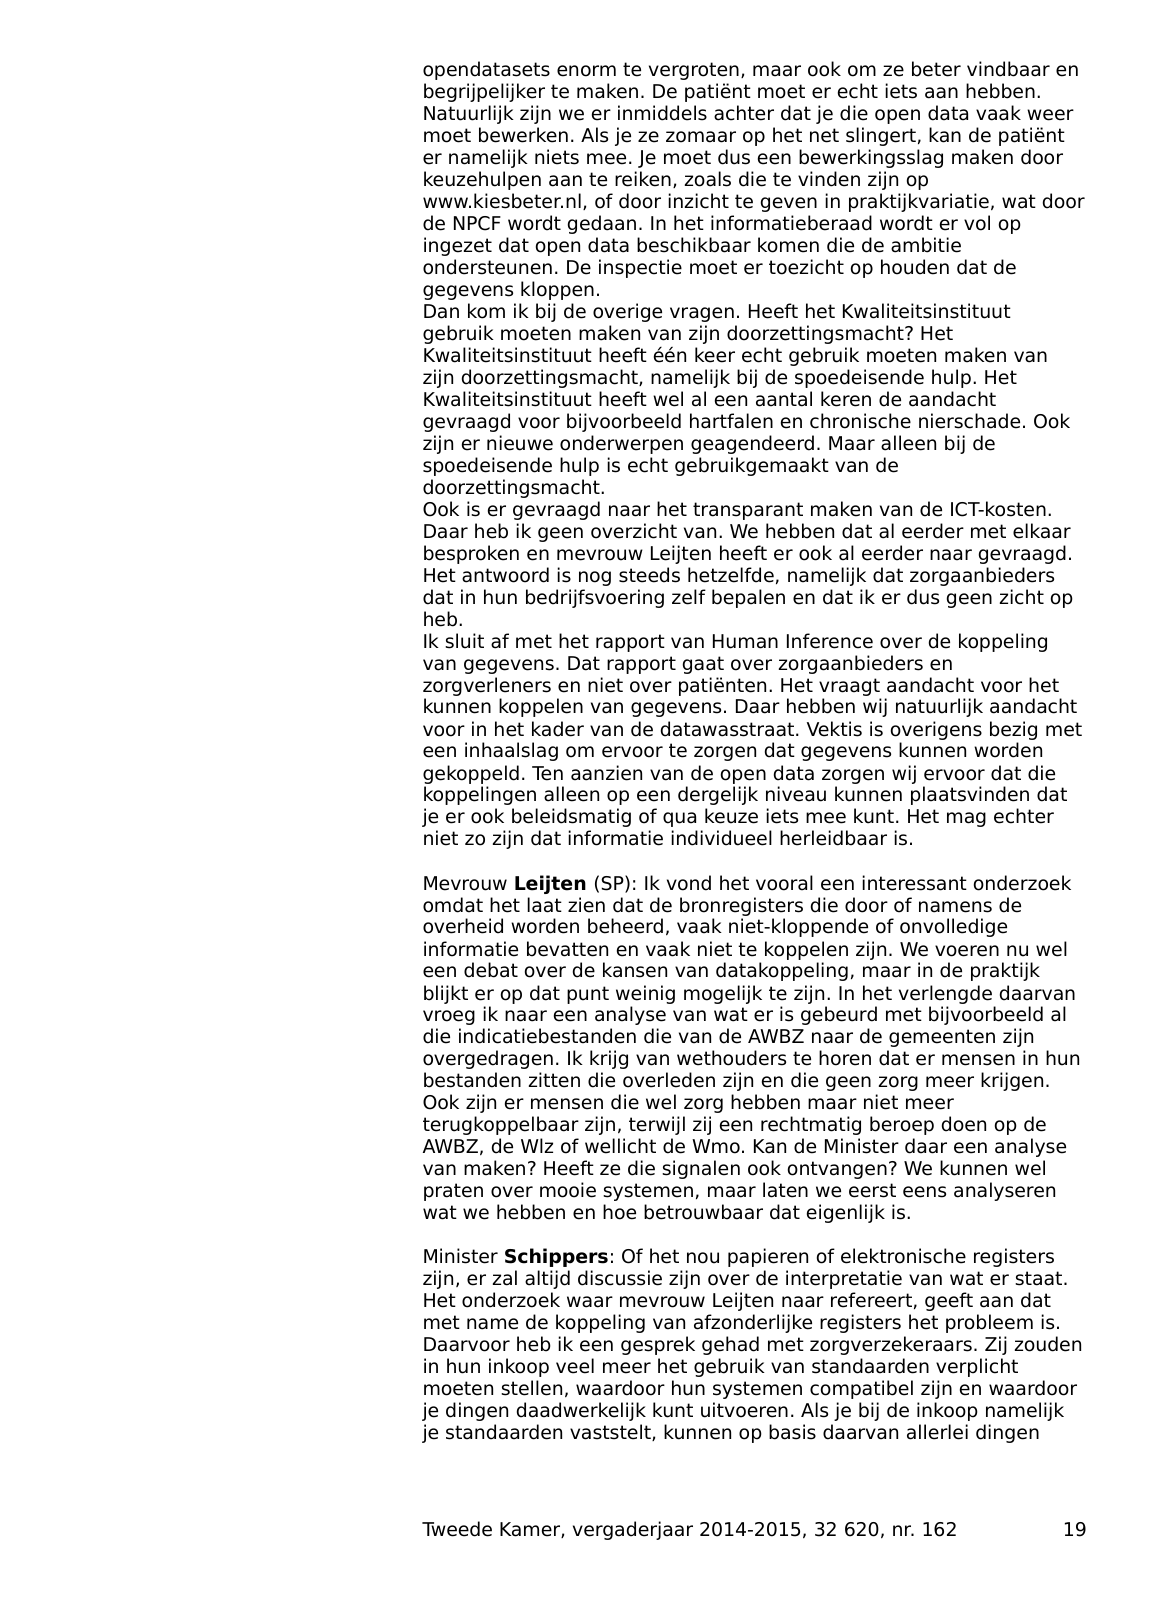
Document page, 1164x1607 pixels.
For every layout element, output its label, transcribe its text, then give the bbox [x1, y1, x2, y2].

text Mevrouw Leijten (SP): Ik vond het vooral een interessant onderzoek omdat het laat zien dat de bronregisters die door of namens de overheid worden beheerd, vaak niet-kloppende of onvolledige informatie bevatten en vaak niet te koppelen zijn. We voeren nu wel een debat over de kansen van datakoppeling, maar in de praktijk blijkt er op dat punt weinig mogelijk te zijn. In het verlengde daarvan vroeg ik naar een analyse van wat er is gebeurd met bijvoorbeeld al die indicatiebestanden die van de AWBZ naar de gemeenten zijn overgedragen. Ik krijg van wethouders te horen dat er mensen in hun bestanden zitten die overleden zijn en die geen zorg meer krijgen. Ook zijn er mensen die wel zorg hebben maar niet meer terugkoppelbaar zijn, terwijl zij een rechtmatig beroep doen op de AWBZ, de Wlz of wellicht de Wmo. Kan de Minister daar een analyse van maken? Heeft ze die signalen ook ontvangen? We kunnen wel praten over mooie systemen, maar laten we eerst eens analyseren wat we hebben en hoe betrouwbaar dat eigenlijk is. [422, 872, 1087, 1224]
text Ik sluit af met het rapport van Human Inference over de koppeling van gegevens. Dat rapport gaat over zorgaanbieders en zorgverleners en niet over patiënten. Het vraagt aandacht voor het kunnen koppelen van gegevens. Daar hebben wij natuurlijk aandacht voor in het kader van de datawasstraat. Vektis is overigens bezig met een inhaalslag om ervoor te zorgen dat gegevens kunnen worden gekoppeld. Ten aanzien van de open data zorgen wij ervoor dat die koppelingen alleen op een dergelijk niveau kunnen plaatsvinden dat je er ook beleidsmatig of qua keuze iets mee kunt. Het mag echter niet zo zijn dat informatie individueel herleidbaar is. [422, 631, 1087, 850]
text Minister Schippers: Of het nou papieren of elektronische registers zijn, er zal altijd discussie zijn over de interpretatie van wat er staat. Het onderzoek waar mevrouw Leijten naar refereert, geeft aan dat met name de koppeling van afzonderlijke registers het probleem is. Daarvoor heb ik een gesprek gehad met zorgverzekeraars. Zij zouden in hun inkoop veel meer het gebruik van standaarden verplicht moeten stellen, waardoor hun systemen compatibel zijn en waardoor je dingen daadwerkelijk kunt uitvoeren. Als je bij de inkoop namelijk je standaarden vaststelt, kunnen op basis daarvan allerlei dingen [422, 1246, 1087, 1444]
text Ook is er gevraagd naar het transparant maken van de ICT-kosten. Daar heb ik geen overzicht van. We hebben dat al eerder met elkaar besproken en mevrouw Leijten heeft er ook al eerder naar gevraagd. Het antwoord is nog steeds hetzelfde, namelijk dat zorgaanbieders dat in hun bedrijfsvoering zelf bepalen en dat ik er dus geen zicht op heb. [422, 499, 1087, 631]
text opendatasets enorm te vergroten, maar ook om ze beter vindbaar en begrijpelijker te maken. De patiënt moet er echt iets aan hebben. Natuurlijk zijn we er inmiddels achter dat je die open data vaak weer moet bewerken. Als je ze zomaar op het net slingert, kan de patiënt er namelijk niets mee. Je moet dus een bewerkingsslag maken door keuzehulpen aan te reiken, zoals die te vinden zijn op www.kiesbeter.nl, of door inzicht te geven in praktijkvariatie, wat door de NPCF wordt gedaan. In het informatieberaad wordt er vol op ingezet dat open data beschikbaar komen die de ambitie ondersteunen. De inspectie moet er toezicht op houden dat de gegevens kloppen. [422, 59, 1087, 301]
text Dan kom ik bij de overige vragen. Heeft het Kwaliteitsinstituut gebruik moeten maken van zijn doorzettingsmacht? Het Kwaliteitsinstituut heeft één keer echt gebruik moeten maken van zijn doorzettingsmacht, namelijk bij de spoedeisende hulp. Het Kwaliteitsinstituut heeft wel al een aantal keren de aandacht gevraagd voor bijvoorbeeld hartfalen en chronische nierschade. Ook zijn er nieuwe onderwerpen geagendeerd. Maar alleen bij de spoedeisende hulp is echt gebruikgemaakt van de doorzettingsmacht. [422, 301, 1087, 499]
